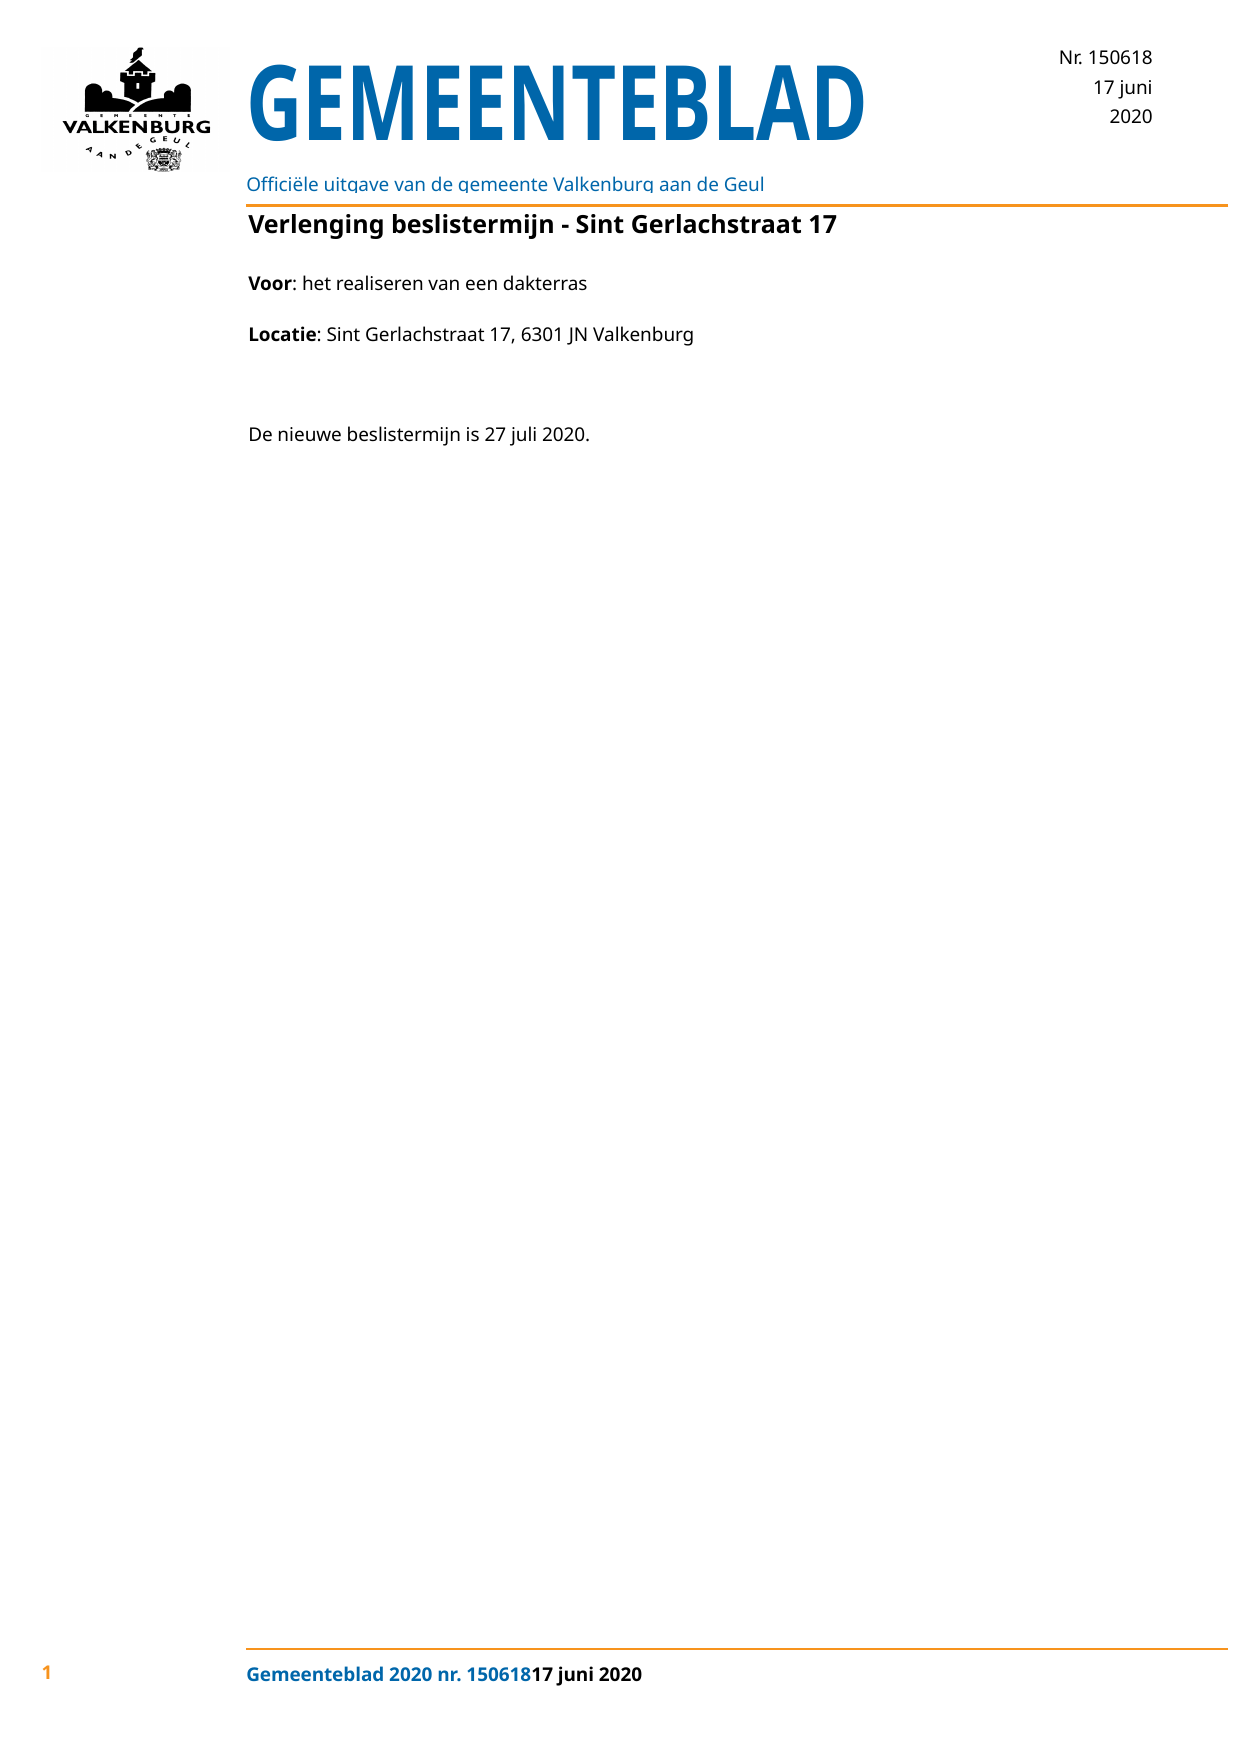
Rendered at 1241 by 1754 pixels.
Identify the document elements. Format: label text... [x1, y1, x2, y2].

text Locatie: Sint Gerlachstraat 17, 6301 JN Valkenburg [248, 321, 1152, 346]
text Verlenging beslistermijn - Sint Gerlachstraat 17 [248, 207, 1152, 241]
text Voor: het realiseren van een dakterras [248, 270, 1152, 296]
picture [41, 47, 231, 172]
text De nieuwe beslistermijn is 27 juli 2020. [248, 422, 1152, 447]
